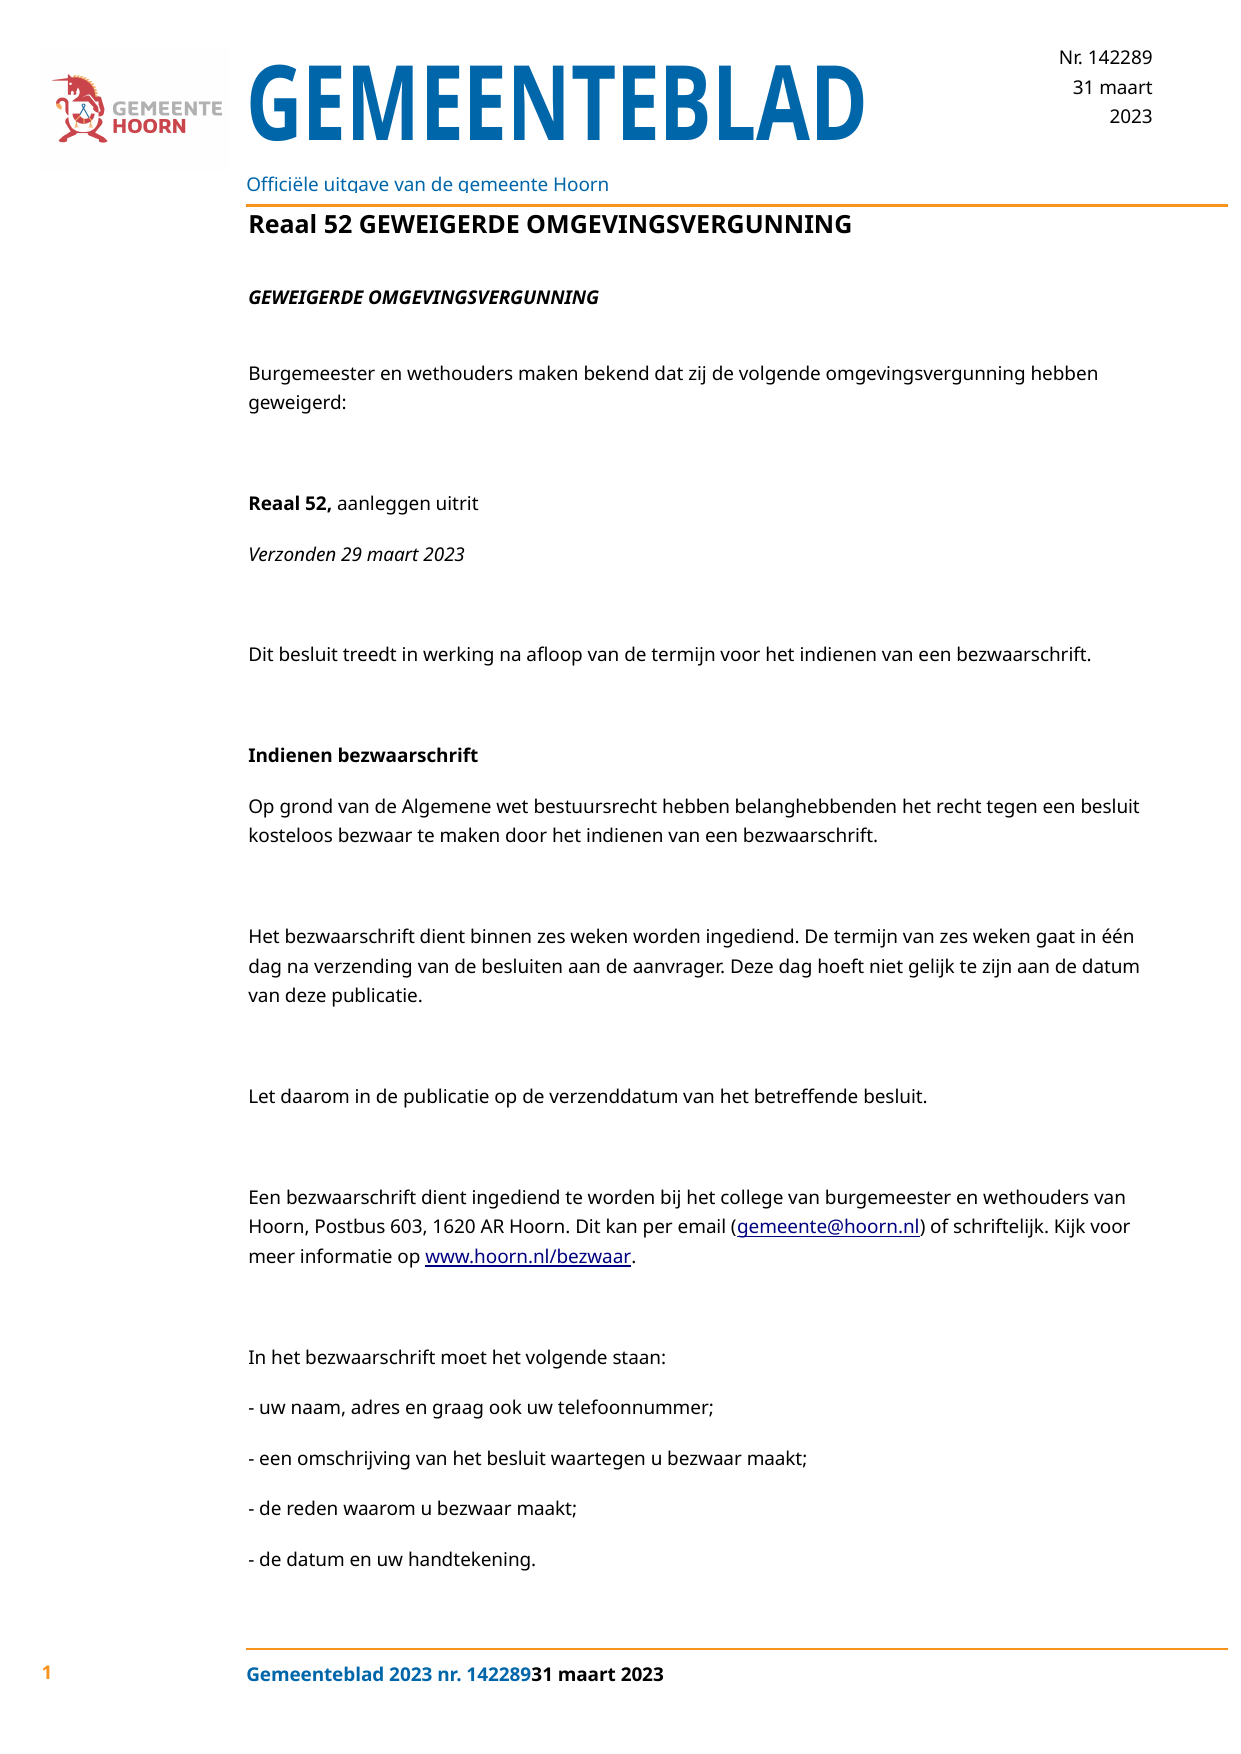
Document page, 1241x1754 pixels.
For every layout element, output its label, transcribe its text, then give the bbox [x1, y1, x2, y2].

picture [41, 47, 231, 172]
text - de reden waarom u bezwaar maakt; [248, 1495, 1152, 1521]
text Op grond van de Algemene wet bestuursrecht hebben belanghebbenden het recht tegen een besluit kosteloos bezwaar te maken door het indienen van een bezwaarschrift. [248, 793, 1152, 848]
text - de datum en uw handtekening. [248, 1546, 1152, 1572]
text Let daarom in de publicatie op de verzenddatum van het betreffende besluit. [248, 1083, 1152, 1109]
text Indienen bezwaarschrift [248, 742, 1152, 768]
text Het bezwaarschrift dient binnen zes weken worden ingediend. De termijn van zes weken gaat in één dag na verzending van de besluiten aan de aanvrager. Deze dag hoeft niet gelijk te zijn aan de datum van deze publicatie. [248, 923, 1152, 1008]
text Reaal 52 GEWEIGERDE OMGEVINGSVERGUNNING [248, 207, 1152, 241]
text Dit besluit treedt in werking na afloop van de termijn voor het indienen van een bezwaarschrift. [248, 642, 1152, 667]
text - een omschrijving van het besluit waartegen u bezwaar maakt; [248, 1445, 1152, 1471]
text In het bezwaarschrift moet het volgende staan: [248, 1344, 1152, 1370]
text GEWEIGERDE OMGEVINGSVERGUNNING [248, 284, 1152, 309]
text Burgemeester en wethouders maken bekend dat zij de volgende omgevingsvergunning hebben geweigerd: [248, 360, 1152, 415]
text Een bezwaarschrift dient ingediend te worden bij het college van burgemeester en wethouders van Hoorn, Postbus 603, 1620 AR Hoorn. Dit kan per email (gemeente@hoorn.nl) of schriftelijk. Kijk voor meer informatie op www.hoorn.nl/bezwaar. [248, 1184, 1152, 1269]
text Reaal 52, aanleggen uitrit [248, 490, 1152, 516]
text - uw naam, adres en graag ook uw telefoonnummer; [248, 1394, 1152, 1420]
text Verzonden 29 maart 2023 [248, 541, 1152, 567]
